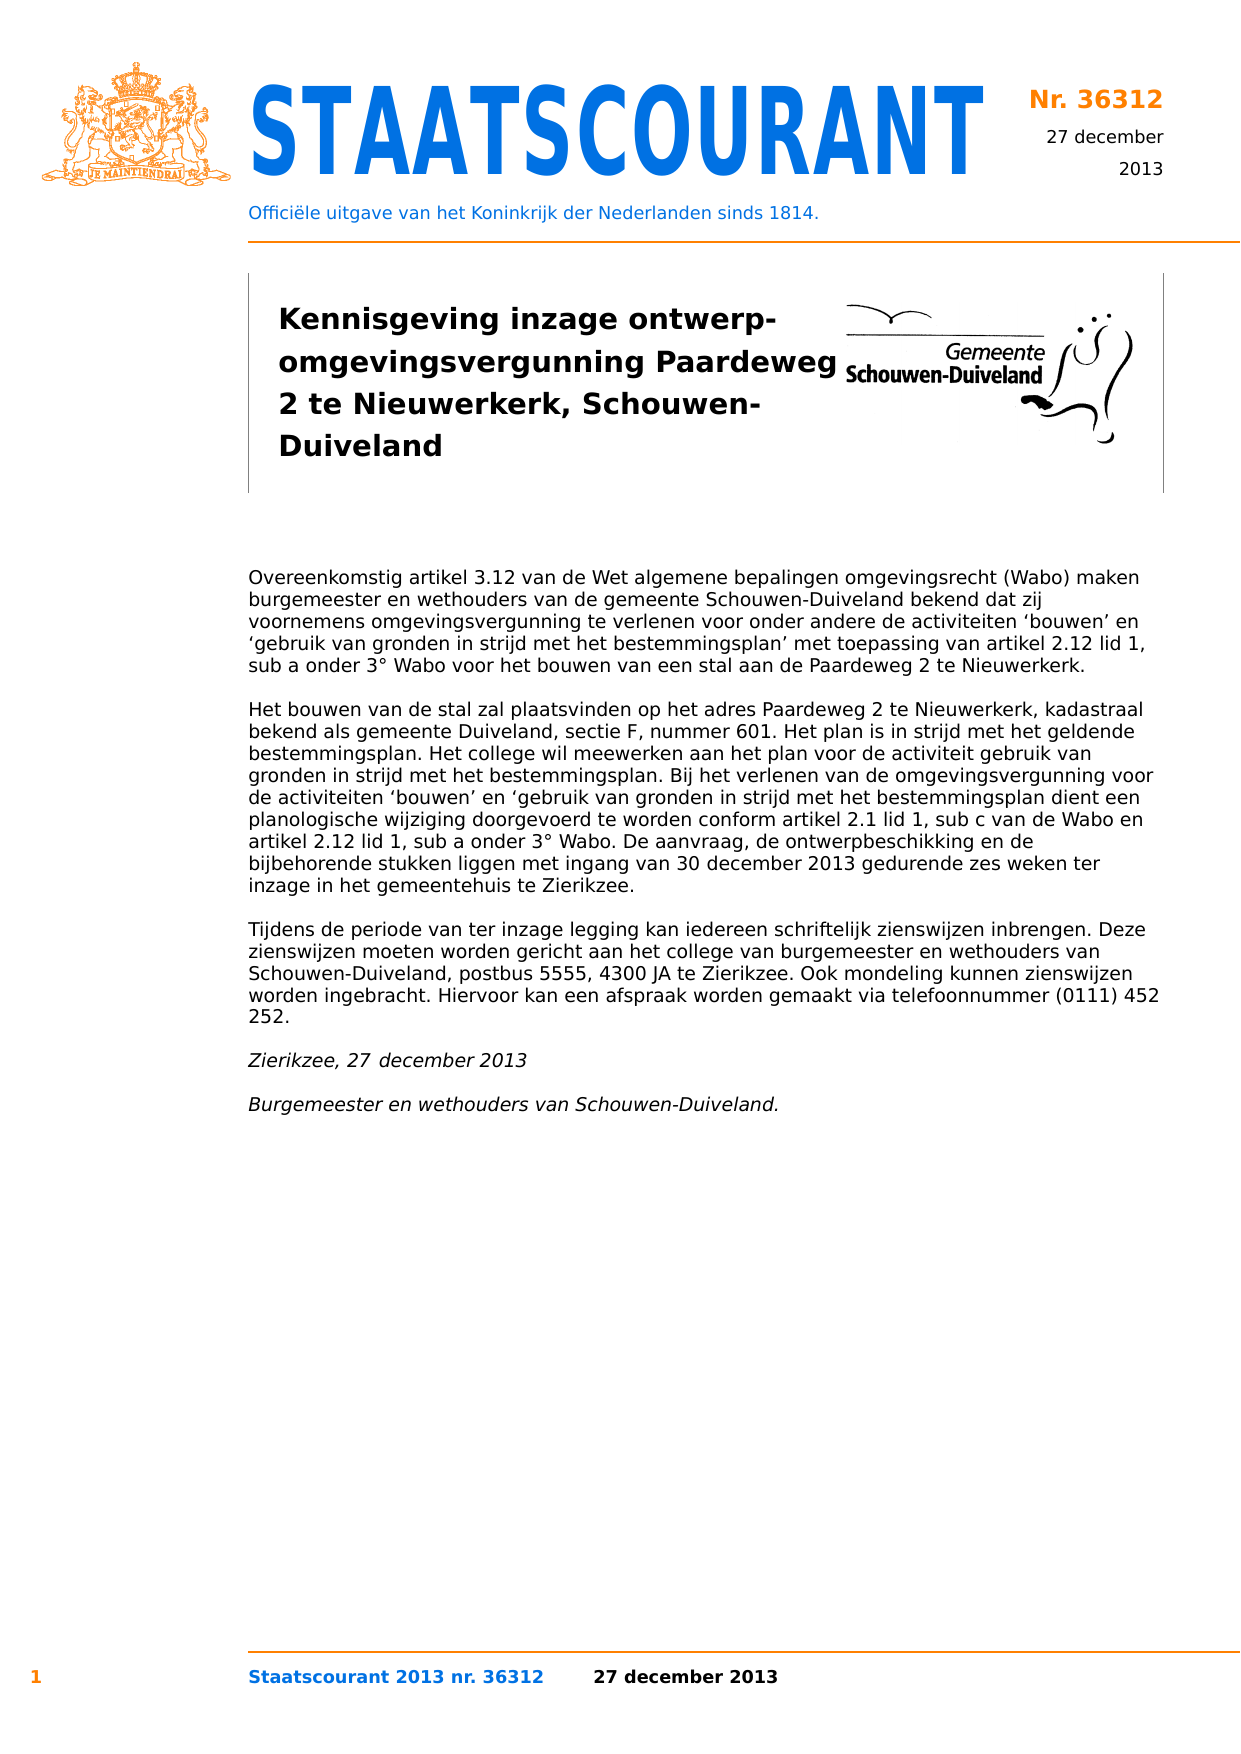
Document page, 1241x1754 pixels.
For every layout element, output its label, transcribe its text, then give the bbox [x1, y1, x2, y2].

table_cell Officiële uitgave van het Koninkrijk der Nederlanden sinds 1814. [248, 203, 1240, 241]
table_cell 27 december [998, 121, 1240, 153]
text Burgemeester en wethouders van Schouwen-Duiveland. [248, 1094, 1163, 1116]
picture [844, 302, 1134, 445]
text Tijdens de periode van ter inzage legging kan iedereen schriftelijk zienswijzen inbrengen. Deze zienswijzen moeten worden gericht aan het college van burgemeester en wethouders van Schouwen-Duiveland, postbus 5555, 4300 JA te Zierikzee. Ook mondeling kunnen zienswijzen worden ingebracht. Hiervoor kan een afspraak worden gemaakt via telefoonnummer (0111) 452 252. [248, 918, 1163, 1028]
text Het bouwen van de stal zal plaatsvinden op het adres Paardeweg 2 te Nieuwerkerk, kadastraal bekend als gemeente Duiveland, sectie F, nummer 601. Het plan is in strijd met het geldende bestemmingsplan. Het college wil meewerken aan het plan voor de activiteit gebruik van gronden in strijd met het bestemmingsplan. Bij het verlenen van de omgevingsvergunning voor de activiteiten ‘bouwen’ en ‘gebruik van gronden in strijd met het bestemmingsplan dient een planologische wijziging doorgevoerd te worden conform artikel 2.1 lid 1, sub c van de Wabo en artikel 2.12 lid 1, sub a onder 3° Wabo. De aanvraag, de ontwerpbeschikking en de bijbehorende stukken liggen met ingang van 30 december 2013 gedurende zes weken ter inzage in het gemeentehuis te Zierikzee. [248, 699, 1163, 897]
table_header STAATSCOURANT [248, 62, 998, 203]
table_cell 2013 [998, 153, 1240, 203]
table_header [25, 62, 248, 241]
text Zierikzee, 27 december 2013 [248, 1050, 1163, 1072]
table_header Nr. 36312 [998, 62, 1240, 121]
picture [41, 62, 231, 186]
text Overeenkomstig artikel 3.12 van de Wet algemene bepalingen omgevingsrecht (Wabo) maken burgemeester en wethouders van de gemeente Schouwen-Duiveland bekend dat zij voornemens omgevingsvergunning te verlenen voor onder andere de activiteiten ‘bouwen’ en ‘gebruik van gronden in strijd met het bestemmingsplan’ met toepassing van artikel 2.12 lid 1, sub a onder 3° Wabo voor het bouwen van een stal aan de Paardeweg 2 te Nieuwerkerk. [248, 567, 1163, 677]
subtitle Kennisgeving inzage ontwerp-omgevingsvergunning Paardeweg 2 te Nieuwerkerk, Schouwen-Duiveland [249, 273, 1163, 493]
